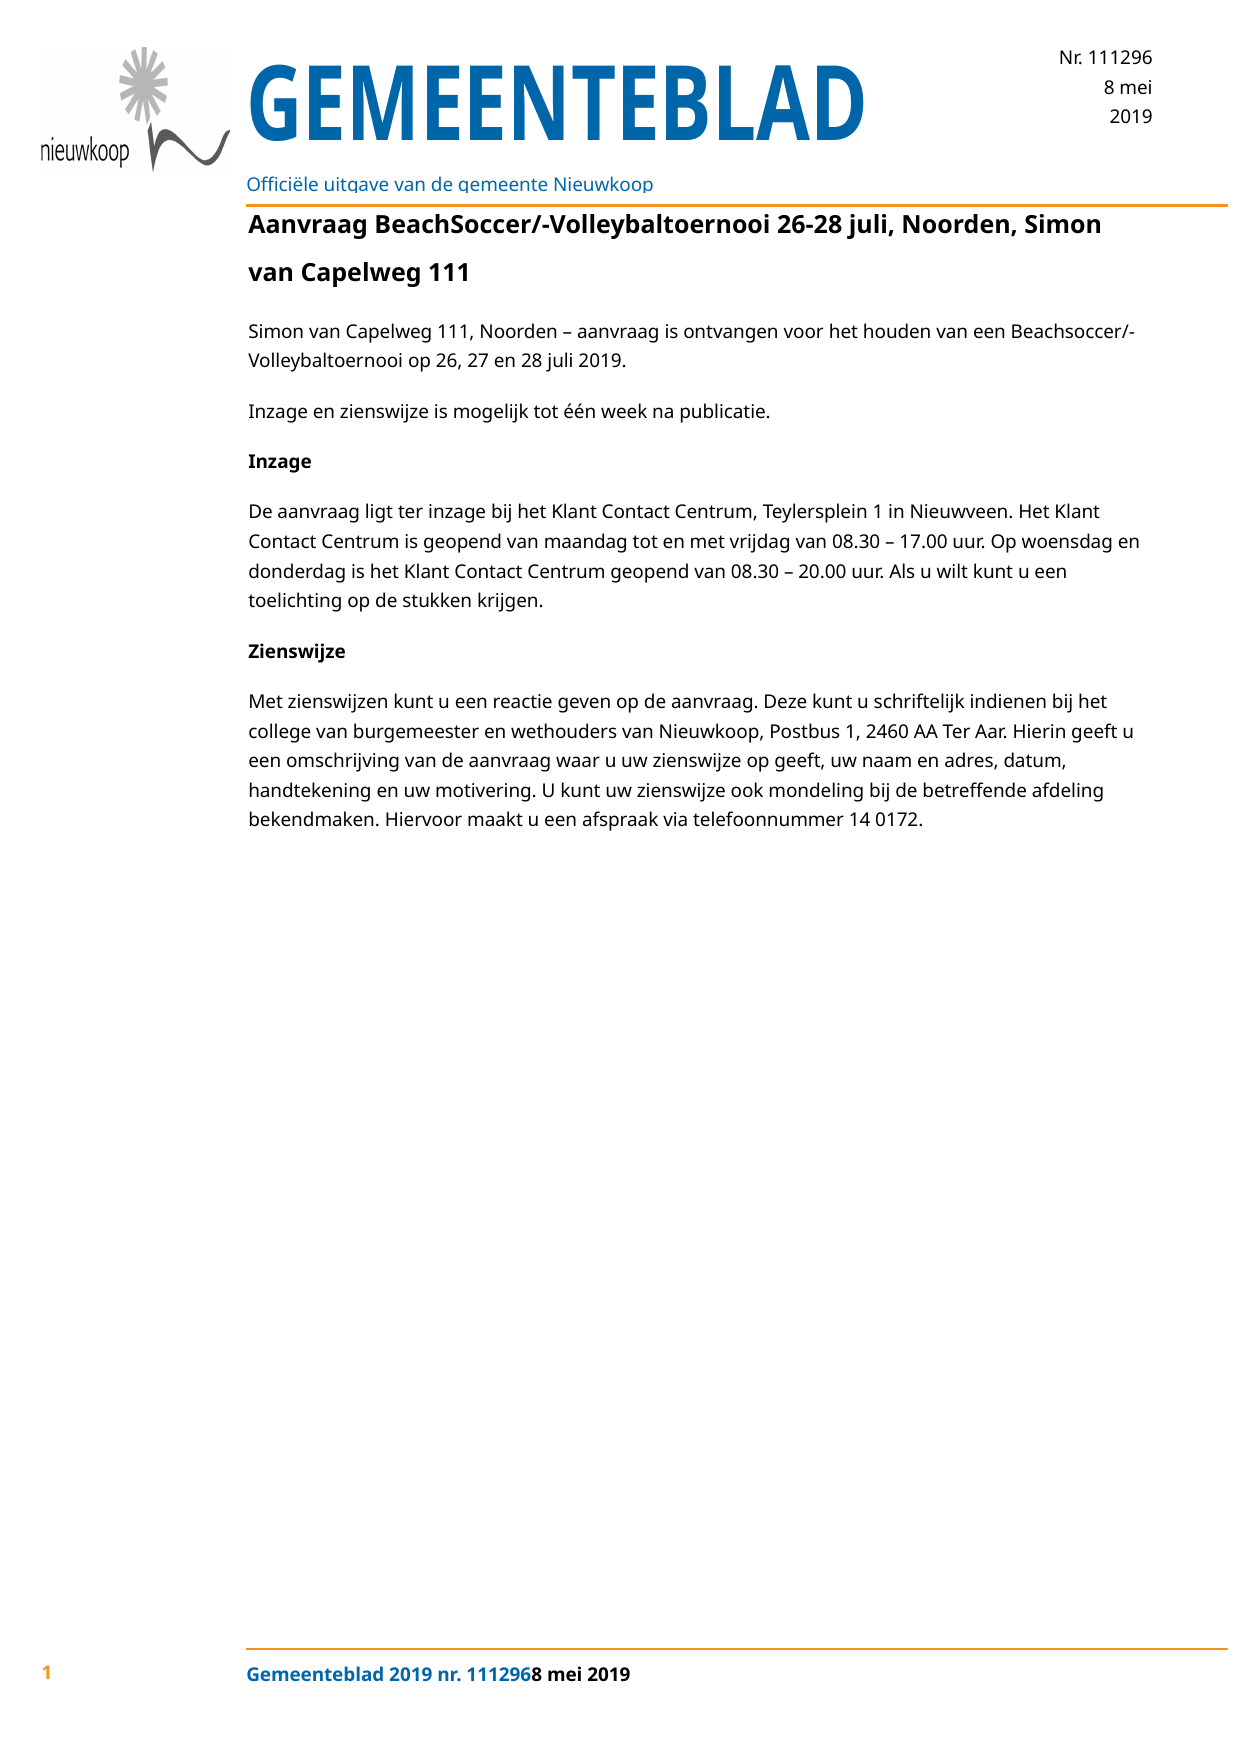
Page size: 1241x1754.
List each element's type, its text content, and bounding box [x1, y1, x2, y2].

text Simon van Capelweg 111, Noorden – aanvraag is ontvangen voor het houden van een Beachsoccer/-Volleybaltoernooi op 26, 27 en 28 juli 2019. [248, 318, 1152, 373]
text Met zienswijzen kunt u een reactie geven op de aanvraag. Deze kunt u schriftelijk indienen bij het college van burgemeester en wethouders van Nieuwkoop, Postbus 1, 2460 AA Ter Aar. Hierin geeft u een omschrijving van de aanvraag waar u uw zienswijze op geeft, uw naam en adres, datum, handtekening en uw motivering. U kunt uw zienswijze ook mondeling bij de betreffende afdeling bekendmaken. Hiervoor maakt u een afspraak via telefoonnummer 14 0172. [248, 688, 1152, 832]
text De aanvraag ligt ter inzage bij het Klant Contact Centrum, Teylersplein 1 in Nieuwveen. Het Klant Contact Centrum is geopend van maandag tot en met vrijdag van 08.30 – 17.00 uur. Op woensdag en donderdag is het Klant Contact Centrum geopend van 08.30 – 20.00 uur. Als u wilt kunt u een toelichting op de stukken krijgen. [248, 499, 1152, 613]
text Inzage en zienswijze is mogelijk tot één week na publicatie. [248, 398, 1152, 424]
picture [41, 47, 231, 172]
text Inzage [248, 448, 1152, 474]
text Aanvraag BeachSoccer/-Volleybaltoernooi 26-28 juli, Noorden, Simon van Capelweg 111 [248, 207, 1152, 288]
text Zienswijze [248, 638, 1152, 664]
